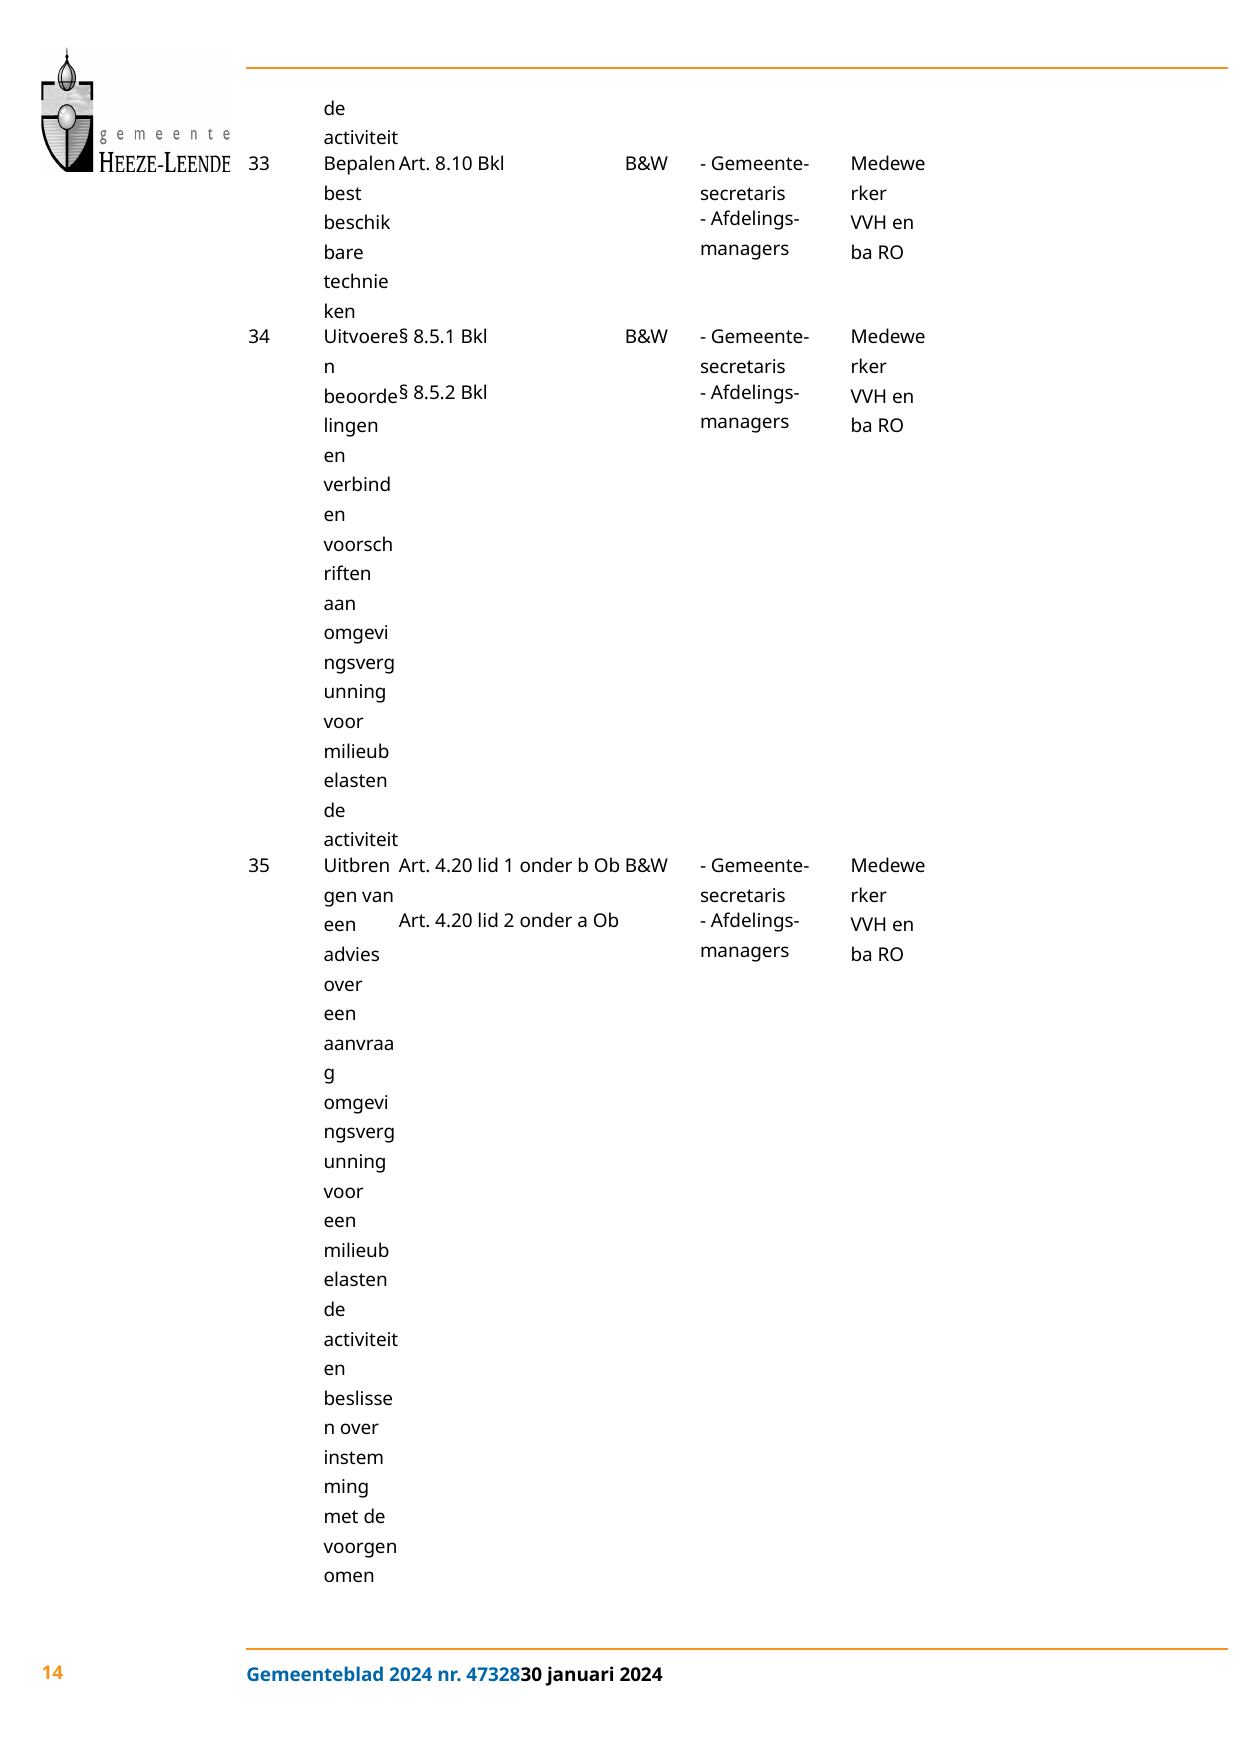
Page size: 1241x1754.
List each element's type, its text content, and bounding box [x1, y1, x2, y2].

table_cell [248, 95, 323, 150]
table_cell Medewerker VVH en ba RO [850, 853, 926, 1588]
table_cell de activiteit [323, 95, 398, 150]
table_cell Art. 8.10 Bkl [399, 150, 624, 324]
table_cell [926, 324, 1076, 852]
table_cell Art. 4.20 lid 1 onder b Ob [399, 853, 624, 908]
table_cell [926, 853, 1076, 1588]
table_cell 35 [248, 853, 323, 1588]
table_cell - Gemeente-secretaris [700, 324, 850, 379]
table_cell Medewerker VVH en ba RO [850, 324, 926, 852]
table_cell B&W [625, 853, 700, 1588]
table_cell [926, 95, 1076, 150]
table_cell 34 [248, 324, 323, 852]
table_cell [625, 95, 700, 150]
table_cell Medewerker VVH en ba RO [850, 150, 926, 324]
picture [41, 47, 231, 172]
table_cell Art. 4.20 lid 2 onder a Ob [399, 908, 624, 1588]
table_cell 33 [248, 150, 323, 324]
table_cell - Afdelings-managers [700, 205, 850, 324]
table_cell § 8.5.1 Bkl [399, 324, 624, 379]
table_cell [850, 95, 926, 150]
table_cell B&W [625, 324, 700, 852]
table_cell Uitbrengen van een advies over een aanvraag omgevingsvergunning voor een milieubelastende activiteit en beslissen over instemming met de voorgenomen [323, 853, 398, 1588]
table_cell Uitvoeren beoordelingen en verbinden voorschriften aan omgevingsvergunning voor milieubelastende activiteit [323, 324, 398, 852]
table_cell [399, 95, 624, 150]
table_cell B&W [625, 150, 700, 324]
table_cell § 8.5.2 Bkl [399, 379, 624, 852]
table_cell - Gemeente-secretaris [700, 853, 850, 908]
table_cell - Afdelings-managers [700, 379, 850, 852]
table_cell - Afdelings-managers [700, 908, 850, 1588]
table_cell Bepalen best beschikbare technieken [323, 150, 398, 324]
table_cell [926, 150, 1076, 324]
table_cell - Gemeente-secretaris [700, 150, 850, 205]
table_cell [700, 95, 850, 150]
